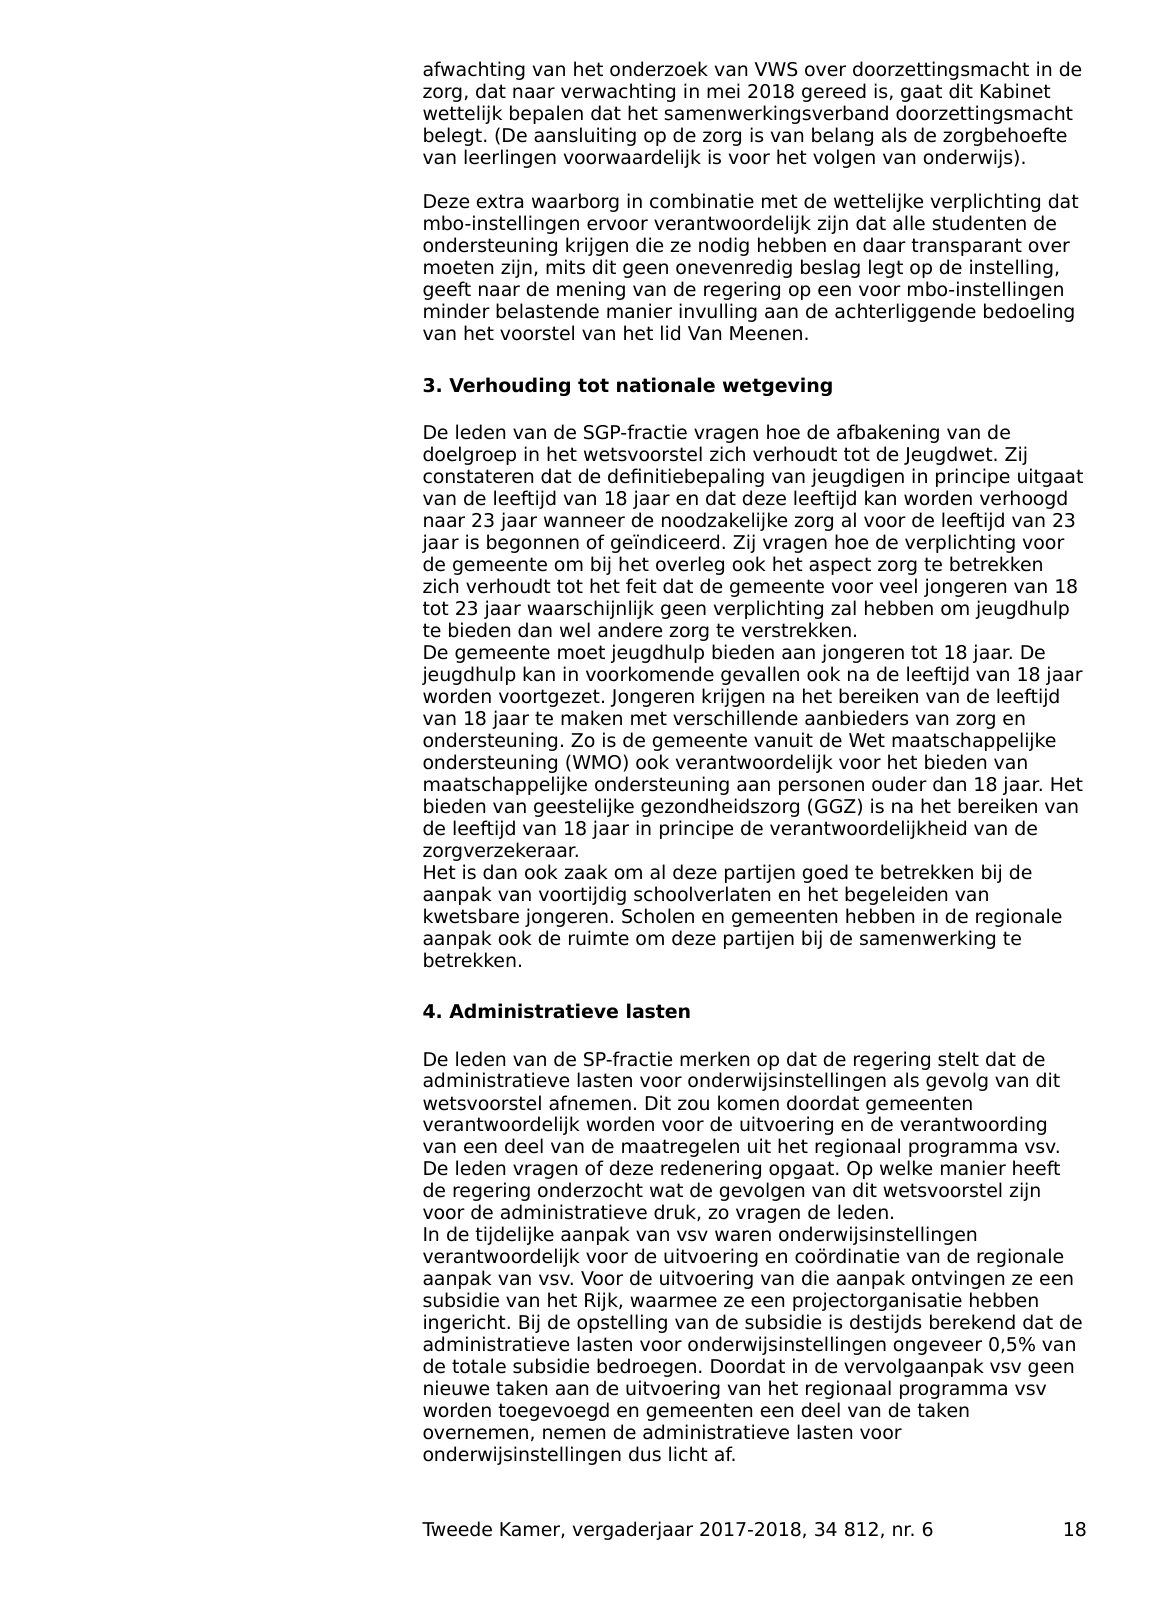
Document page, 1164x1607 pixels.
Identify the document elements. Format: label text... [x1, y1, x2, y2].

subtitle 3. Verhouding tot nationale wetgeving [422, 375, 1087, 397]
text afwachting van het onderzoek van VWS over doorzettingsmacht in de zorg, dat naar verwachting in mei 2018 gereed is, gaat dit Kabinet wettelijk bepalen dat het samenwerkingsverband doorzettingsmacht belegt. (De aansluiting op de zorg is van belang als de zorgbehoefte van leerlingen voorwaardelijk is voor het volgen van onderwijs). [422, 59, 1087, 169]
text De leden van de SP-fractie merken op dat de regering stelt dat de administratieve lasten voor onderwijsinstellingen als gevolg van dit wetsvoorstel afnemen. Dit zou komen doordat gemeenten verantwoordelijk worden voor de uitvoering en de verantwoording van een deel van de maatregelen uit het regionaal programma vsv. De leden vragen of deze redenering opgaat. Op welke manier heeft de regering onderzocht wat de gevolgen van dit wetsvoorstel zijn voor de administratieve druk, zo vragen de leden. [422, 1048, 1087, 1224]
text Deze extra waarborg in combinatie met de wettelijke verplichting dat mbo-instellingen ervoor verantwoordelijk zijn dat alle studenten de ondersteuning krijgen die ze nodig hebben en daar transparant over moeten zijn, mits dit geen onevenredig beslag legt op de instelling, geeft naar de mening van de regering op een voor mbo-instellingen minder belastende manier invulling aan de achterliggende bedoeling van het voorstel van het lid Van Meenen. [422, 191, 1087, 345]
text In de tijdelijke aanpak van vsv waren onderwijsinstellingen verantwoordelijk voor de uitvoering en coördinatie van de regionale aanpak van vsv. Voor de uitvoering van die aanpak ontvingen ze een subsidie van het Rijk, waarmee ze een projectorganisatie hebben ingericht. Bij de opstelling van de subsidie is destijds berekend dat de administratieve lasten voor onderwijsinstellingen ongeveer 0,5% van de totale subsidie bedroegen. Doordat in de vervolgaanpak vsv geen nieuwe taken aan de uitvoering van het regionaal programma vsv worden toegevoegd en gemeenten een deel van de taken overnemen, nemen de administratieve lasten voor onderwijsinstellingen dus licht af. [422, 1224, 1087, 1466]
subtitle 4. Administratieve lasten [422, 1001, 1087, 1023]
text De gemeente moet jeugdhulp bieden aan jongeren tot 18 jaar. De jeugdhulp kan in voorkomende gevallen ook na de leeftijd van 18 jaar worden voortgezet. Jongeren krijgen na het bereiken van de leeftijd van 18 jaar te maken met verschillende aanbieders van zorg en ondersteuning. Zo is de gemeente vanuit de Wet maatschappelijke ondersteuning (WMO) ook verantwoordelijk voor het bieden van maatschappelijke ondersteuning aan personen ouder dan 18 jaar. Het bieden van geestelijke gezondheidszorg (GGZ) is na het bereiken van de leeftijd van 18 jaar in principe de verantwoordelijkheid van de zorgverzekeraar. [422, 642, 1087, 862]
text Het is dan ook zaak om al deze partijen goed te betrekken bij de aanpak van voortijdig schoolverlaten en het begeleiden van kwetsbare jongeren. Scholen en gemeenten hebben in de regionale aanpak ook de ruimte om deze partijen bij de samenwerking te betrekken. [422, 862, 1087, 971]
text De leden van de SGP-fractie vragen hoe de afbakening van de doelgroep in het wetsvoorstel zich verhoudt tot de Jeugdwet. Zij constateren dat de definitiebepaling van jeugdigen in principe uitgaat van de leeftijd van 18 jaar en dat deze leeftijd kan worden verhoogd naar 23 jaar wanneer de noodzakelijke zorg al voor de leeftijd van 23 jaar is begonnen of geïndiceerd. Zij vragen hoe de verplichting voor de gemeente om bij het overleg ook het aspect zorg te betrekken zich verhoudt tot het feit dat de gemeente voor veel jongeren van 18 tot 23 jaar waarschijnlijk geen verplichting zal hebben om jeugdhulp te bieden dan wel andere zorg te verstrekken. [422, 422, 1087, 642]
